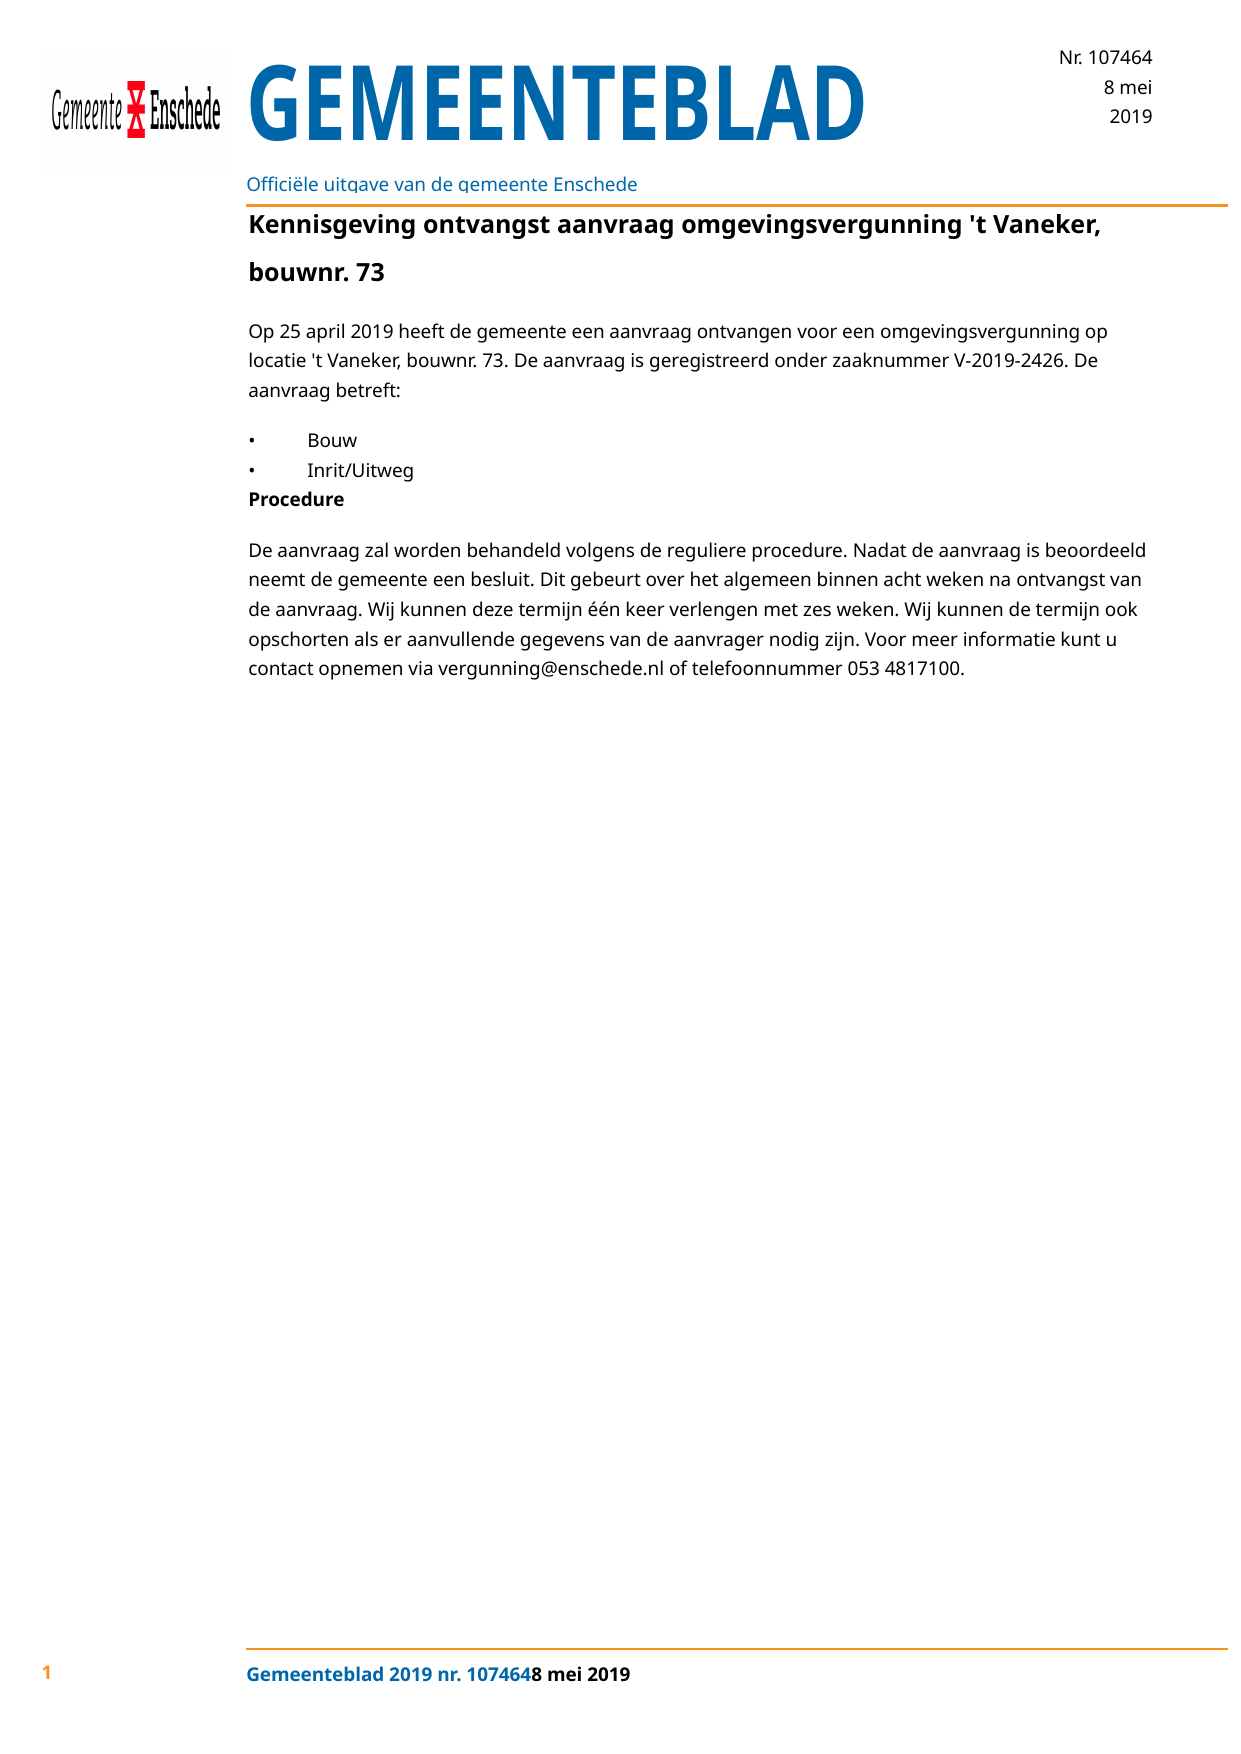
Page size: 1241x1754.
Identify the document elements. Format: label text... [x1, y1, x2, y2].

picture [41, 47, 231, 172]
list Bouw [248, 427, 1152, 453]
text De aanvraag zal worden behandeld volgens de reguliere procedure. Nadat de aanvraag is beoordeeld neemt de gemeente een besluit. Dit gebeurt over het algemeen binnen acht weken na ontvangst van de aanvraag. Wij kunnen deze termijn één keer verlengen met zes weken. Wij kunnen de termijn ook opschorten als er aanvullende gegevens van de aanvrager nodig zijn. Voor meer informatie kunt u contact opnemen via vergunning@enschede.nl of telefoonnummer 053 4817100. [248, 537, 1152, 681]
text Kennisgeving ontvangst aanvraag omgevingsvergunning 't Vaneker, bouwnr. 73 [248, 207, 1152, 288]
list Inrit/Uitweg [248, 457, 1152, 483]
text Procedure [248, 487, 1152, 512]
text Op 25 april 2019 heeft de gemeente een aanvraag ontvangen voor een omgevingsvergunning op locatie 't Vaneker, bouwnr. 73. De aanvraag is geregistreerd onder zaaknummer V-2019-2426. De aanvraag betreft: [248, 318, 1152, 403]
